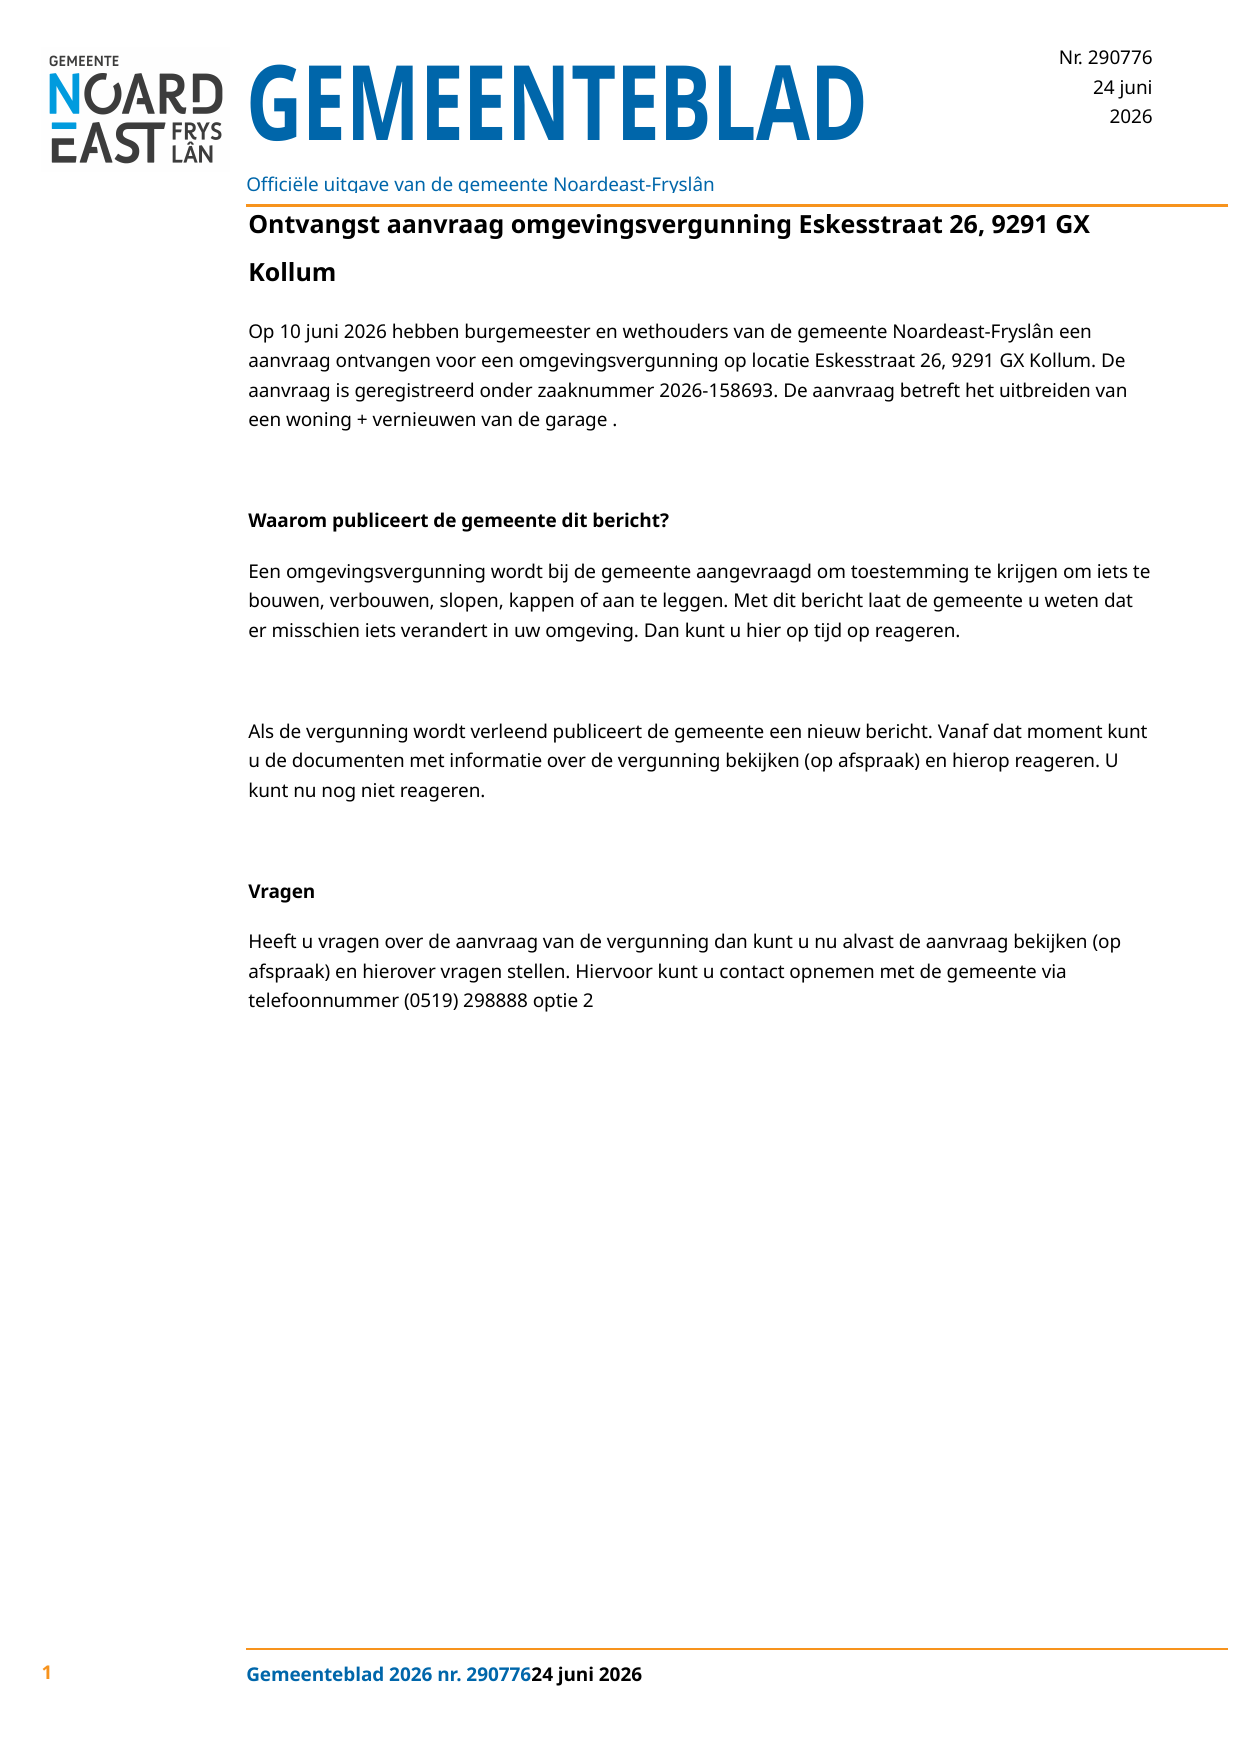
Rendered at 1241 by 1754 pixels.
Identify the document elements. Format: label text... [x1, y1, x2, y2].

text Heeft u vragen over de aanvraag van de vergunning dan kunt u nu alvast de aanvraag bekijken (op afspraak) en hierover vragen stellen. Hiervoor kunt u contact opnemen met de gemeente via telefoonnummer (0519) 298888 optie 2 [248, 928, 1152, 1013]
text Op 10 juni 2026 hebben burgemeester en wethouders van de gemeente Noardeast-Fryslân een aanvraag ontvangen voor een omgevingsvergunning op locatie Eskesstraat 26, 9291 GX Kollum. De aanvraag is geregistreerd onder zaaknummer 2026-158693. De aanvraag betreft het uitbreiden van een woning + vernieuwen van de garage . [248, 318, 1152, 432]
text Een omgevingsvergunning wordt bij de gemeente aangevraagd om toestemming te krijgen om iets te bouwen, verbouwen, slopen, kappen of aan te leggen. Met dit bericht laat de gemeente u weten dat er misschien iets verandert in uw omgeving. Dan kunt u hier op tijd op reageren. [248, 558, 1152, 643]
picture [41, 47, 231, 172]
text Als de vergunning wordt verleend publiceert de gemeente een nieuw bericht. Vanaf dat moment kunt u de documenten met informatie over de vergunning bekijken (op afspraak) en hierop reageren. U kunt nu nog niet reageren. [248, 718, 1152, 803]
text Waarom publiceert de gemeente dit bericht? [248, 507, 1152, 533]
text Ontvangst aanvraag omgevingsvergunning Eskesstraat 26, 9291 GX Kollum [248, 207, 1152, 288]
text Vragen [248, 878, 1152, 904]
